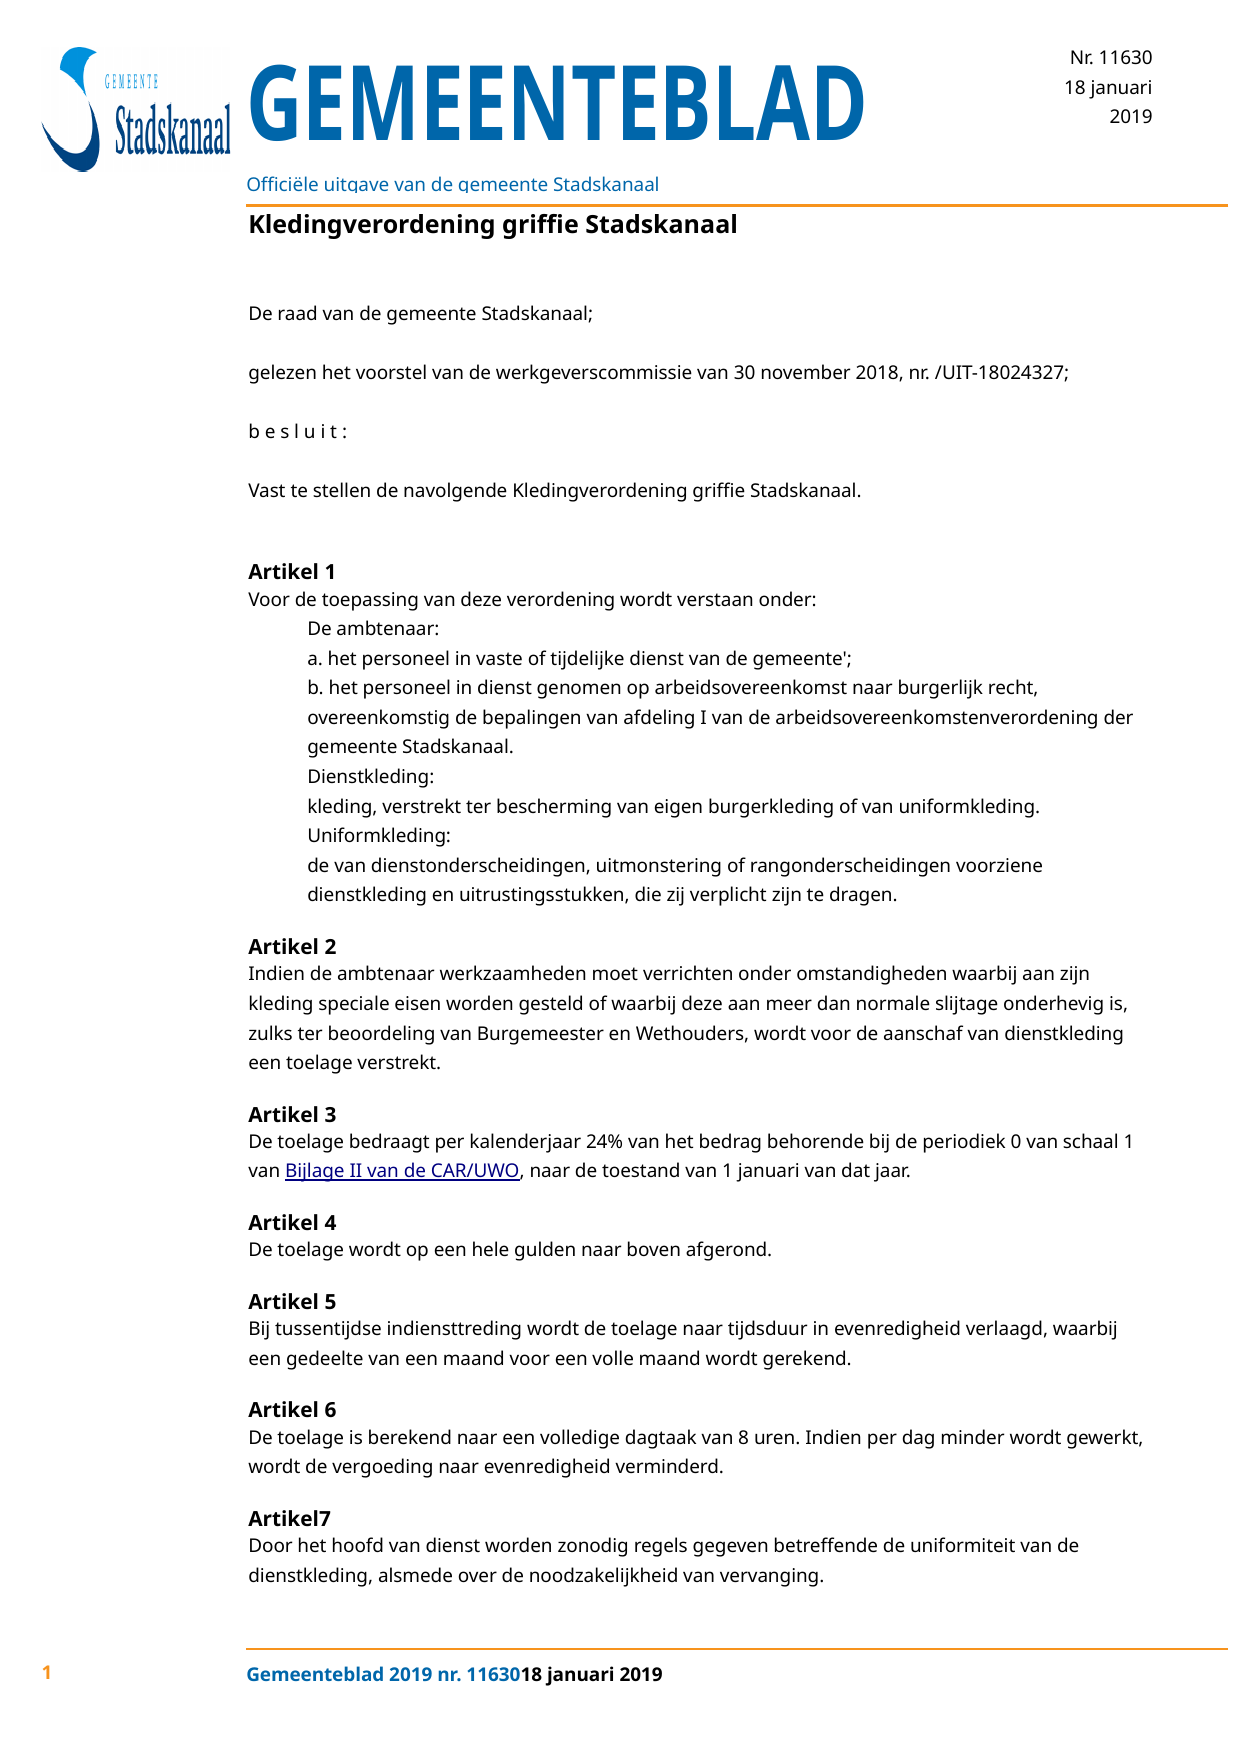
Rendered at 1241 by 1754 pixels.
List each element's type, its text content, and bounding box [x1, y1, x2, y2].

text b e s l u i t : [248, 418, 1152, 444]
text Artikel 1 [248, 557, 1152, 586]
list Dienstkleding: [248, 763, 1152, 789]
text Artikel 3 [248, 1100, 1152, 1128]
text Artikel 6 [248, 1395, 1152, 1424]
text Artikel7 [248, 1504, 1152, 1532]
list b. het personeel in dienst genomen op arbeidsovereenkomst naar burgerlijk recht, overeenkomstig de bepalingen van afdeling I van de arbeidsovereenkomstenverordening der gemeente Stadskanaal. [248, 674, 1152, 759]
text Door het hoofd van dienst worden zonodig regels gegeven betreffende de uniformiteit van de dienstkleding, alsmede over de noodzakelijkheid van vervanging. [248, 1532, 1152, 1588]
text De toelage is berekend naar een volledige dagtaak van 8 uren. Indien per dag minder wordt gewerkt, wordt de vergoeding naar evenredigheid verminderd. [248, 1424, 1152, 1479]
text gelezen het voorstel van de werkgeverscommissie van 30 november 2018, nr. /UIT-18024327; [248, 359, 1152, 385]
text Artikel 4 [248, 1208, 1152, 1237]
text Bij tussentijdse indiensttreding wordt de toelage naar tijdsduur in evenredigheid verlaagd, waarbij een gedeelte van een maand voor een volle maand wordt gerekend. [248, 1315, 1152, 1371]
list De ambtenaar: [248, 615, 1152, 641]
text Artikel 5 [248, 1287, 1152, 1315]
text Indien de ambtenaar werkzaamheden moet verrichten onder omstandigheden waarbij aan zijn kleding speciale eisen worden gesteld of waarbij deze aan meer dan normale slijtage onderhevig is, zulks ter beoordeling van Burgemeester en Wethouders, wordt voor de aanschaf van dienstkleding een toelage verstrekt. [248, 961, 1152, 1075]
text De toelage bedraagt per kalenderjaar 24% van het bedrag behorende bij de periodiek 0 van schaal 1 van Bijlage II van de CAR/UWO, naar de toestand van 1 januari van dat jaar. [248, 1128, 1152, 1183]
text Voor de toepassing van deze verordening wordt verstaan onder: [248, 586, 1152, 612]
list de van dienstonderscheidingen, uitmonstering of rangonderscheidingen voorziene dienstkleding en uitrustingsstukken, die zij verplicht zijn te dragen. [248, 852, 1152, 907]
text Vast te stellen de navolgende Kledingverordening griffie Stadskanaal. [248, 477, 1152, 503]
text Artikel 2 [248, 932, 1152, 961]
list Uniformkleding: [248, 822, 1152, 848]
list kleding, verstrekt ter bescherming van eigen burgerkleding of van uniformkleding. [248, 793, 1152, 819]
text De raad van de gemeente Stadskanaal; [248, 300, 1152, 326]
picture [41, 47, 231, 172]
list a. het personeel in vaste of tijdelijke dienst van de gemeente'; [248, 645, 1152, 671]
text De toelage wordt op een hele gulden naar boven afgerond. [248, 1237, 1152, 1262]
text Kledingverordening griffie Stadskanaal [248, 207, 1152, 241]
